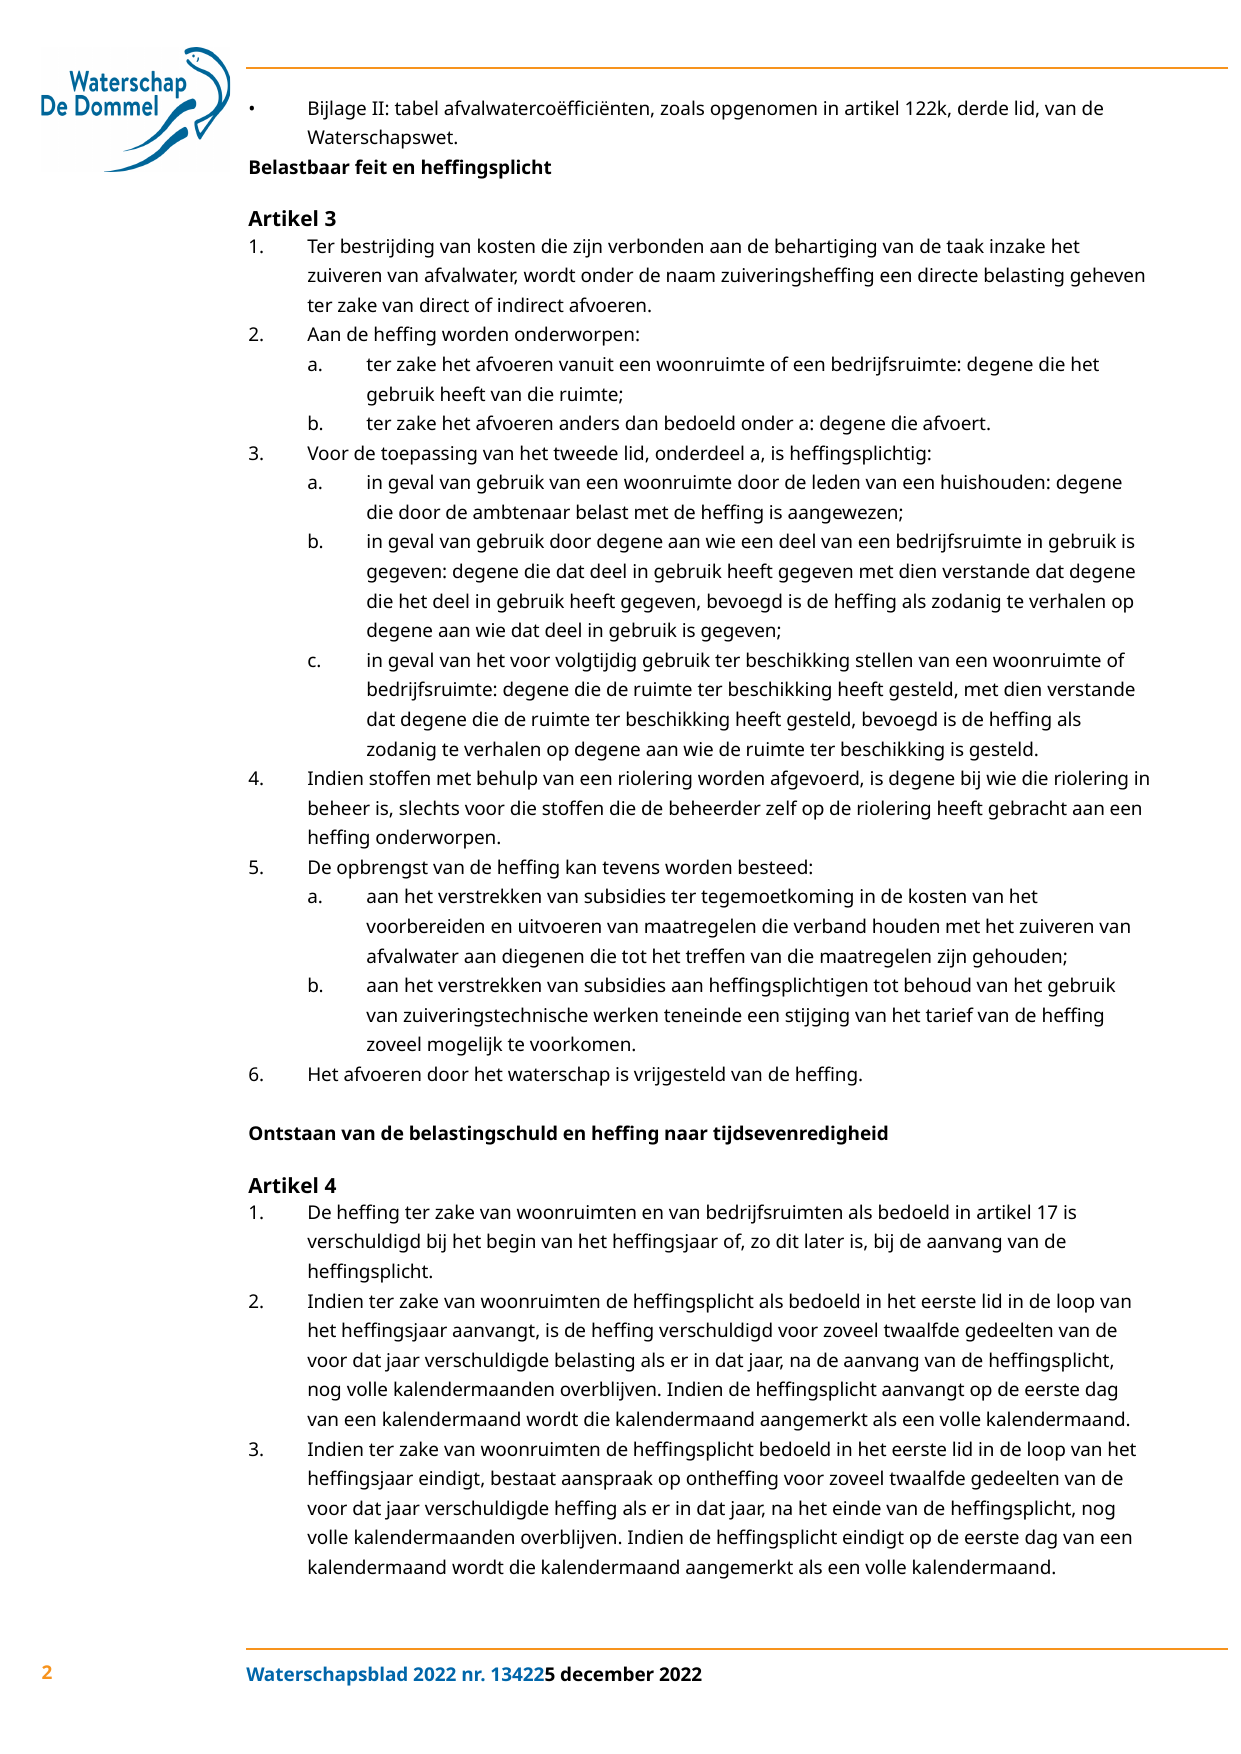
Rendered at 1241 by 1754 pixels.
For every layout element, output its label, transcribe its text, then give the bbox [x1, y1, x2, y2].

picture [41, 47, 231, 172]
list Indien ter zake van woonruimten de heffingsplicht als bedoeld in het eerste lid in de loop van het heffingsjaar aanvangt, is de heffing verschuldigd voor zoveel twaalfde gedeelten van de voor dat jaar verschuldigde belasting als er in dat jaar, na de aanvang van de heffingsplicht, nog volle kalendermaanden overblijven. Indien de heffingsplicht aanvangt op de eerste dag van een kalendermaand wordt die kalendermaand aangemerkt als een volle kalendermaand. [248, 1288, 1152, 1432]
text Artikel 3 [248, 204, 1152, 233]
list Bijlage II: tabel afvalwatercoëfficiënten, zoals opgenomen in artikel 122k, derde lid, van de Waterschapswet. [248, 95, 1152, 150]
list Aan de heffing worden onderworpen: [248, 322, 1152, 347]
text Belastbaar feit en heffingsplicht [248, 154, 1152, 180]
text Artikel 4 [248, 1171, 1152, 1199]
list De heffing ter zake van woonruimten en van bedrijfsruimten als bedoeld in artikel 17 is verschuldigd bij het begin van het heffingsjaar of, zo dit later is, bij de aanvang van de heffingsplicht. [248, 1199, 1152, 1284]
list Ter bestrijding van kosten die zijn verbonden aan de behartiging van de taak inzake het zuiveren van afvalwater, wordt onder de naam zuiveringsheffing een directe belasting geheven ter zake van direct of indirect afvoeren. [248, 233, 1152, 318]
list Het afvoeren door het waterschap is vrijgesteld van de heffing. [248, 1061, 1152, 1087]
list in geval van gebruik door degene aan wie een deel van een bedrijfsruimte in gebruik is gegeven: degene die dat deel in gebruik heeft gegeven met dien verstande dat degene die het deel in gebruik heeft gegeven, bevoegd is de heffing als zodanig te verhalen op degene aan wie dat deel in gebruik is gegeven; [307, 529, 1152, 643]
list aan het verstrekken van subsidies ter tegemoetkoming in de kosten van het voorbereiden en uitvoeren van maatregelen die verband houden met het zuiveren van afvalwater aan diegenen die tot het treffen van die maatregelen zijn gehouden; [307, 884, 1152, 968]
picture [45, 99, 51, 111]
list aan het verstrekken van subsidies aan heffingsplichtigen tot behoud van het gebruik van zuiveringstechnische werken teneinde een stijging van het tarief van de heffing zoveel mogelijk te voorkomen. [307, 972, 1152, 1057]
list Voor de toepassing van het tweede lid, onderdeel a, is heffingsplichtig: [248, 440, 1152, 466]
picture [204, 47, 231, 76]
list ter zake het afvoeren anders dan bedoeld onder a: degene die afvoert. [307, 410, 1152, 436]
list De opbrengst van de heffing kan tevens worden besteed: [248, 854, 1152, 880]
list ter zake het afvoeren vanuit een woonruimte of een bedrijfsruimte: degene die het gebruik heeft van die ruimte; [307, 351, 1152, 406]
picture [198, 118, 210, 131]
list Indien ter zake van woonruimten de heffingsplicht bedoeld in het eerste lid in de loop van het heffingsjaar eindigt, bestaat aanspraak op ontheffing voor zoveel twaalfde gedeelten van de voor dat jaar verschuldigde heffing als er in dat jaar, na het einde van de heffingsplicht, nog volle kalendermaanden overblijven. Indien de heffingsplicht eindigt op de eerste dag van een kalendermaand wordt die kalendermaand aangemerkt als een volle kalendermaand. [248, 1436, 1152, 1580]
list in geval van het voor volgtijdig gebruik ter beschikking stellen van een woonruimte of bedrijfsruimte: degene die de ruimte ter beschikking heeft gesteld, met dien verstande dat degene die de ruimte ter beschikking heeft gesteld, bevoegd is de heffing als zodanig te verhalen op degene aan wie de ruimte ter beschikking is gesteld. [307, 647, 1152, 761]
list Indien stoffen met behulp van een riolering worden afgevoerd, is degene bij wie die riolering in beheer is, slechts voor die stoffen die de beheerder zelf op de riolering heeft gebracht aan een heffing onderworpen. [248, 765, 1152, 850]
list in geval van gebruik van een woonruimte door de leden van een huishouden: degene die door de ambtenaar belast met de heffing is aangewezen; [307, 469, 1152, 525]
text Ontstaan van de belastingschuld en heffing naar tijdsevenredigheid [248, 1120, 1152, 1146]
